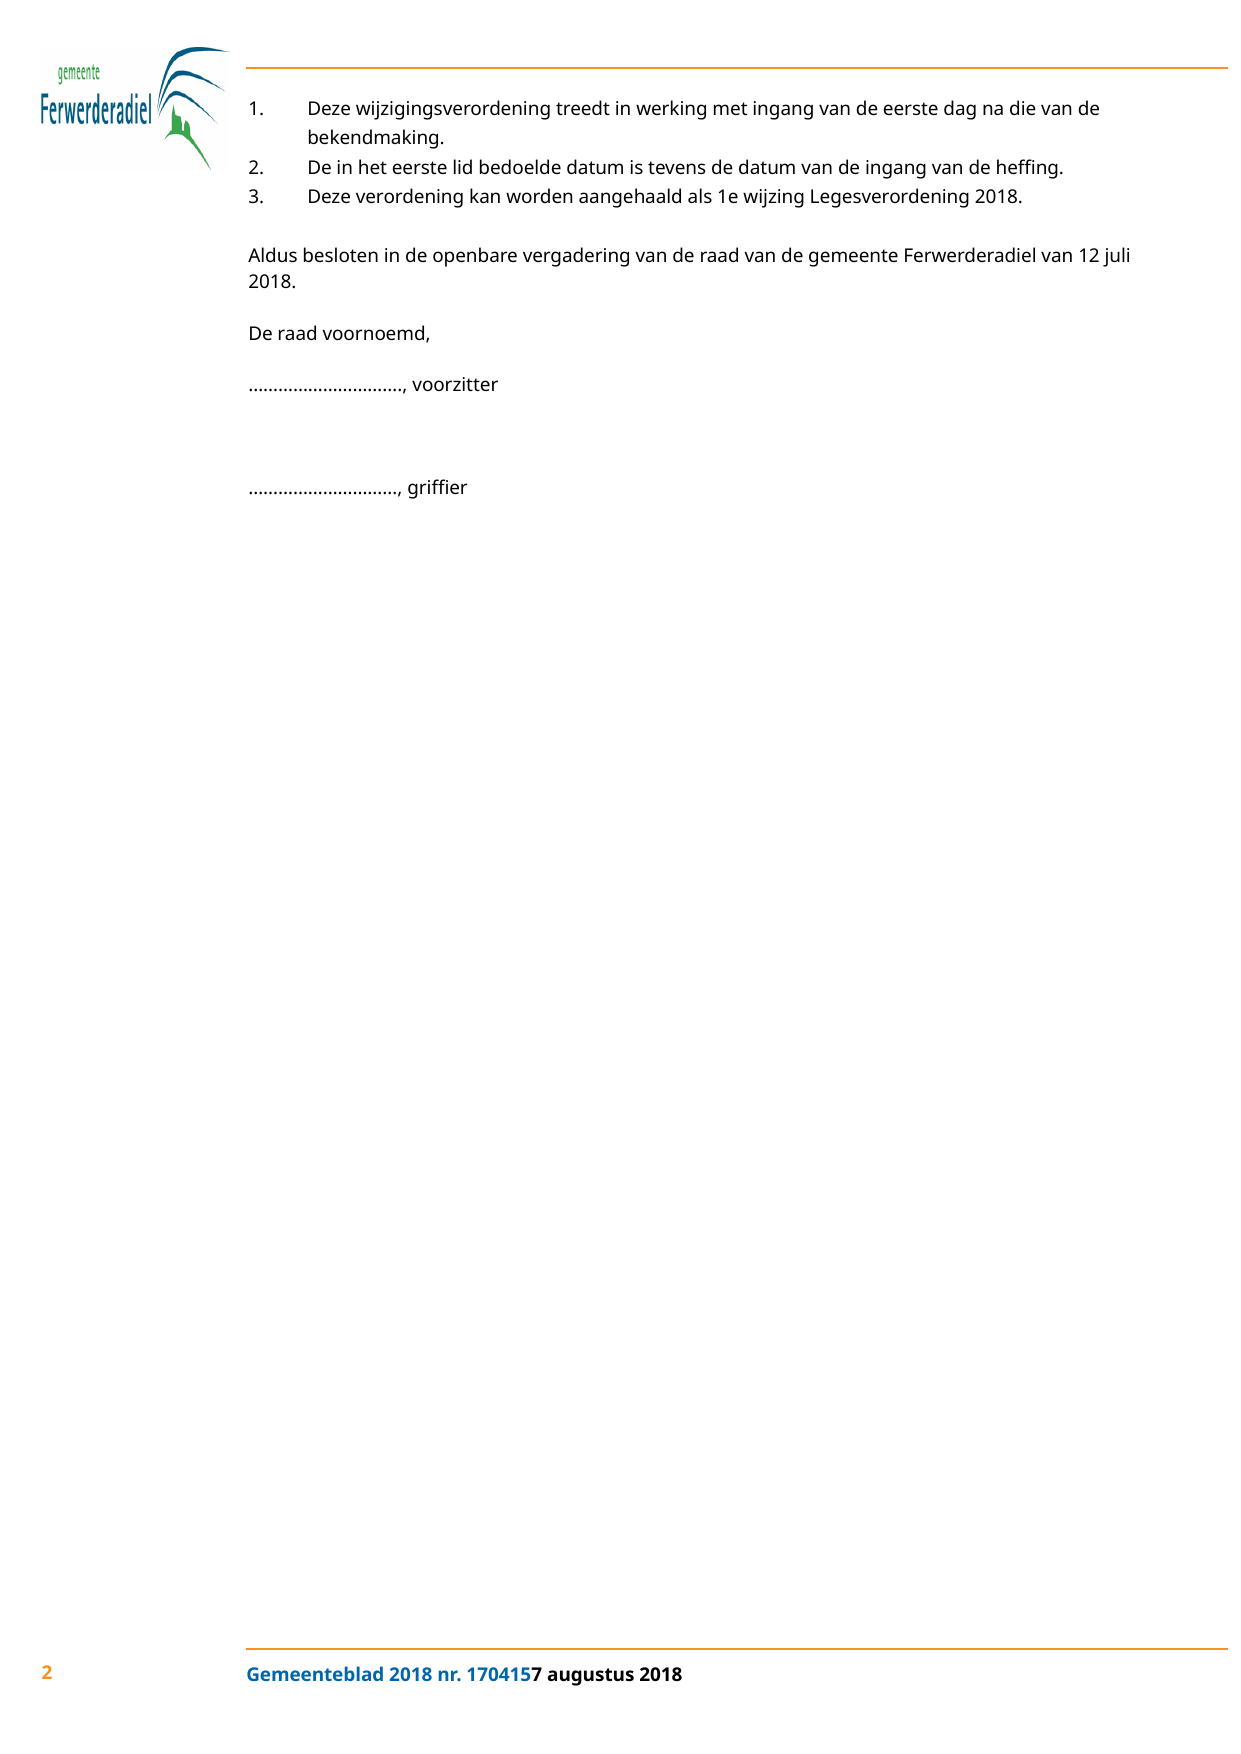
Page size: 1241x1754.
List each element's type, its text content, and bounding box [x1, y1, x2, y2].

list Deze verordening kan worden aangehaald als 1e wijzing Legesverordening 2018. [248, 183, 1152, 209]
text …………………………., voorzitter [248, 371, 1152, 397]
list De in het eerste lid bedoelde datum is tevens de datum van de ingang van de heffing. [248, 154, 1152, 180]
text …………………………, griffier [248, 474, 1152, 500]
text De raad voornoemd, [248, 320, 1152, 346]
list Deze wijzigingsverordening treedt in werking met ingang van de eerste dag na die van de bekendmaking. [248, 95, 1152, 150]
picture [41, 47, 231, 172]
text Aldus besloten in de openbare vergadering van de raad van de gemeente Ferwerderadiel van 12 juli 2018. [248, 243, 1152, 294]
